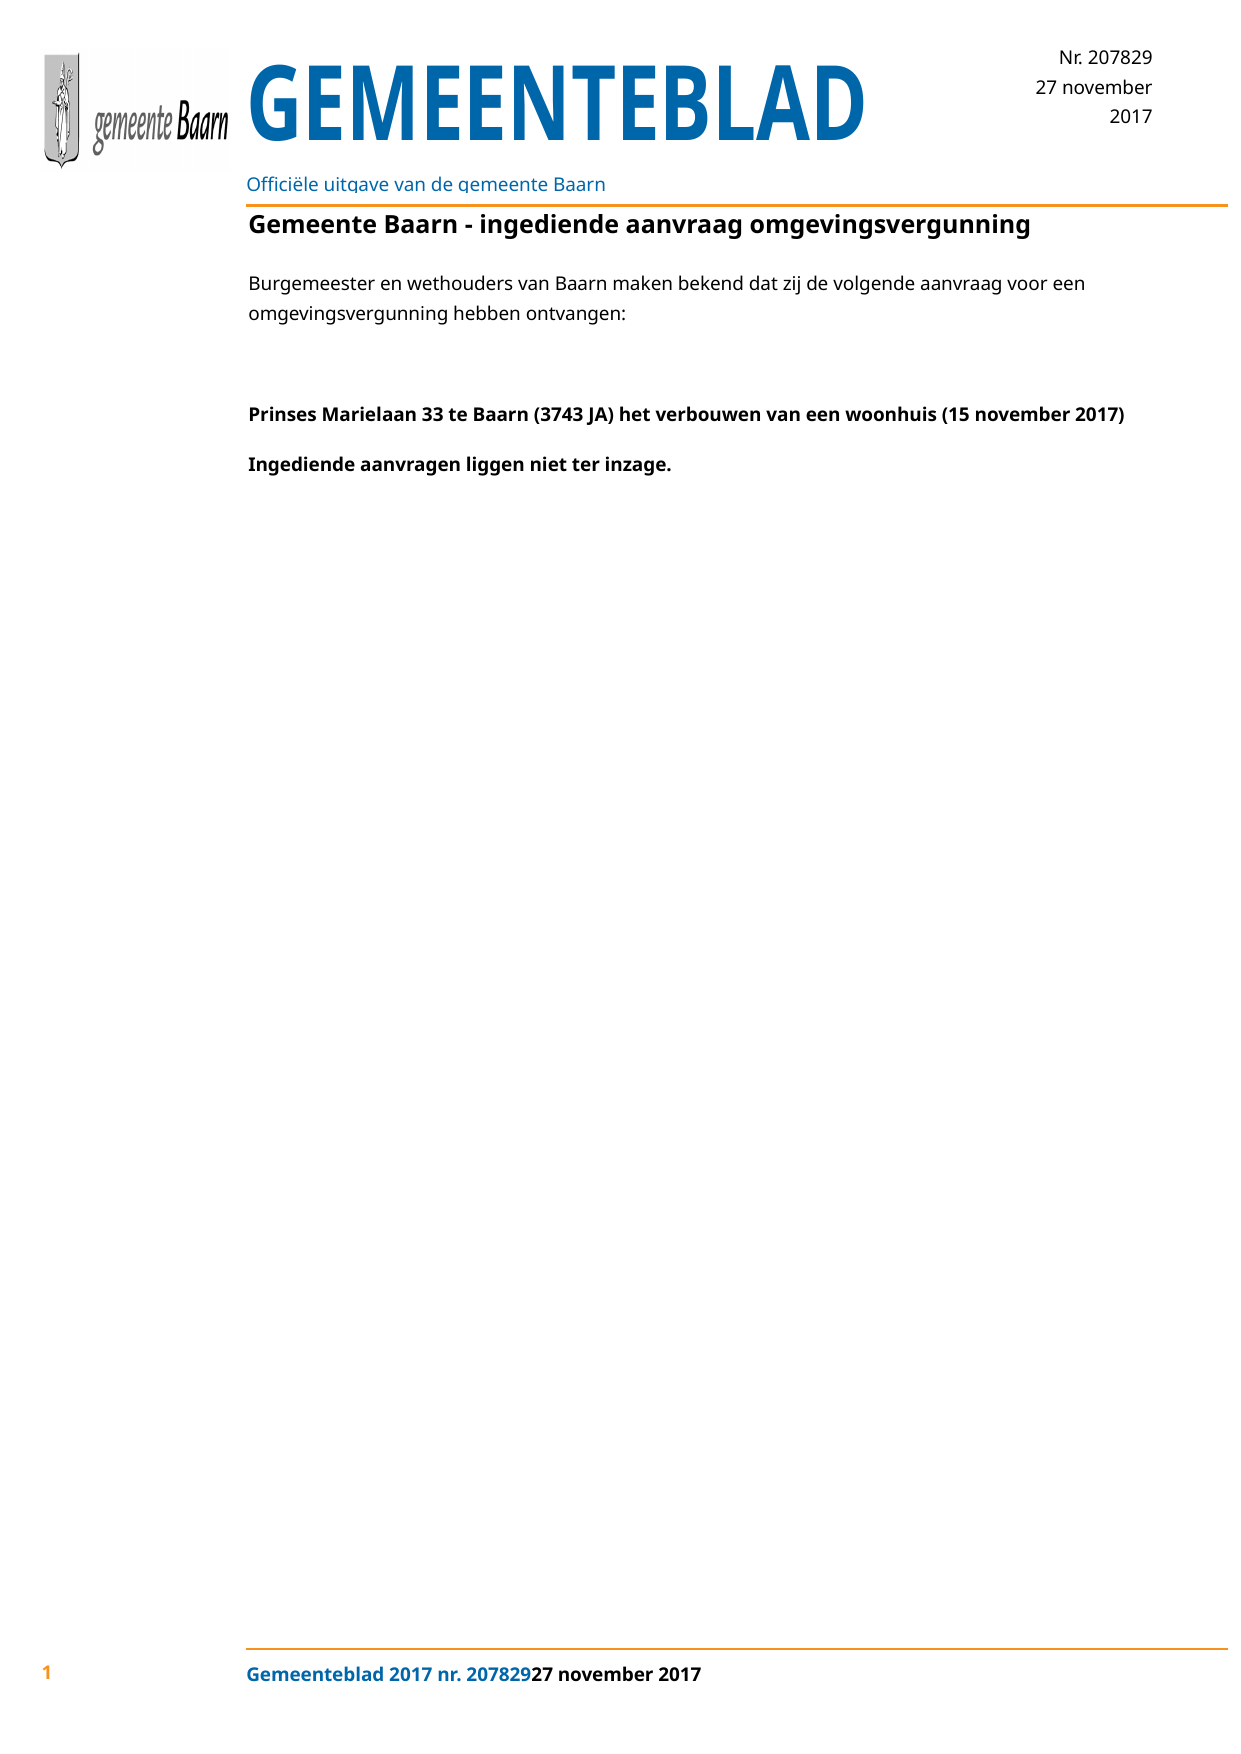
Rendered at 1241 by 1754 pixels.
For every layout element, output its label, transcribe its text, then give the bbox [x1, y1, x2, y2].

text Prinses Marielaan 33 te Baarn (3743 JA) het verbouwen van een woonhuis (15 november 2017) [248, 401, 1152, 426]
text Ingediende aanvragen liggen niet ter inzage. [248, 451, 1152, 477]
text Burgemeester en wethouders van Baarn maken bekend dat zij de volgende aanvraag voor een omgevingsvergunning hebben ontvangen: [248, 270, 1152, 326]
text Gemeente Baarn - ingediende aanvraag omgevingsvergunning [248, 207, 1152, 241]
picture [41, 47, 231, 172]
